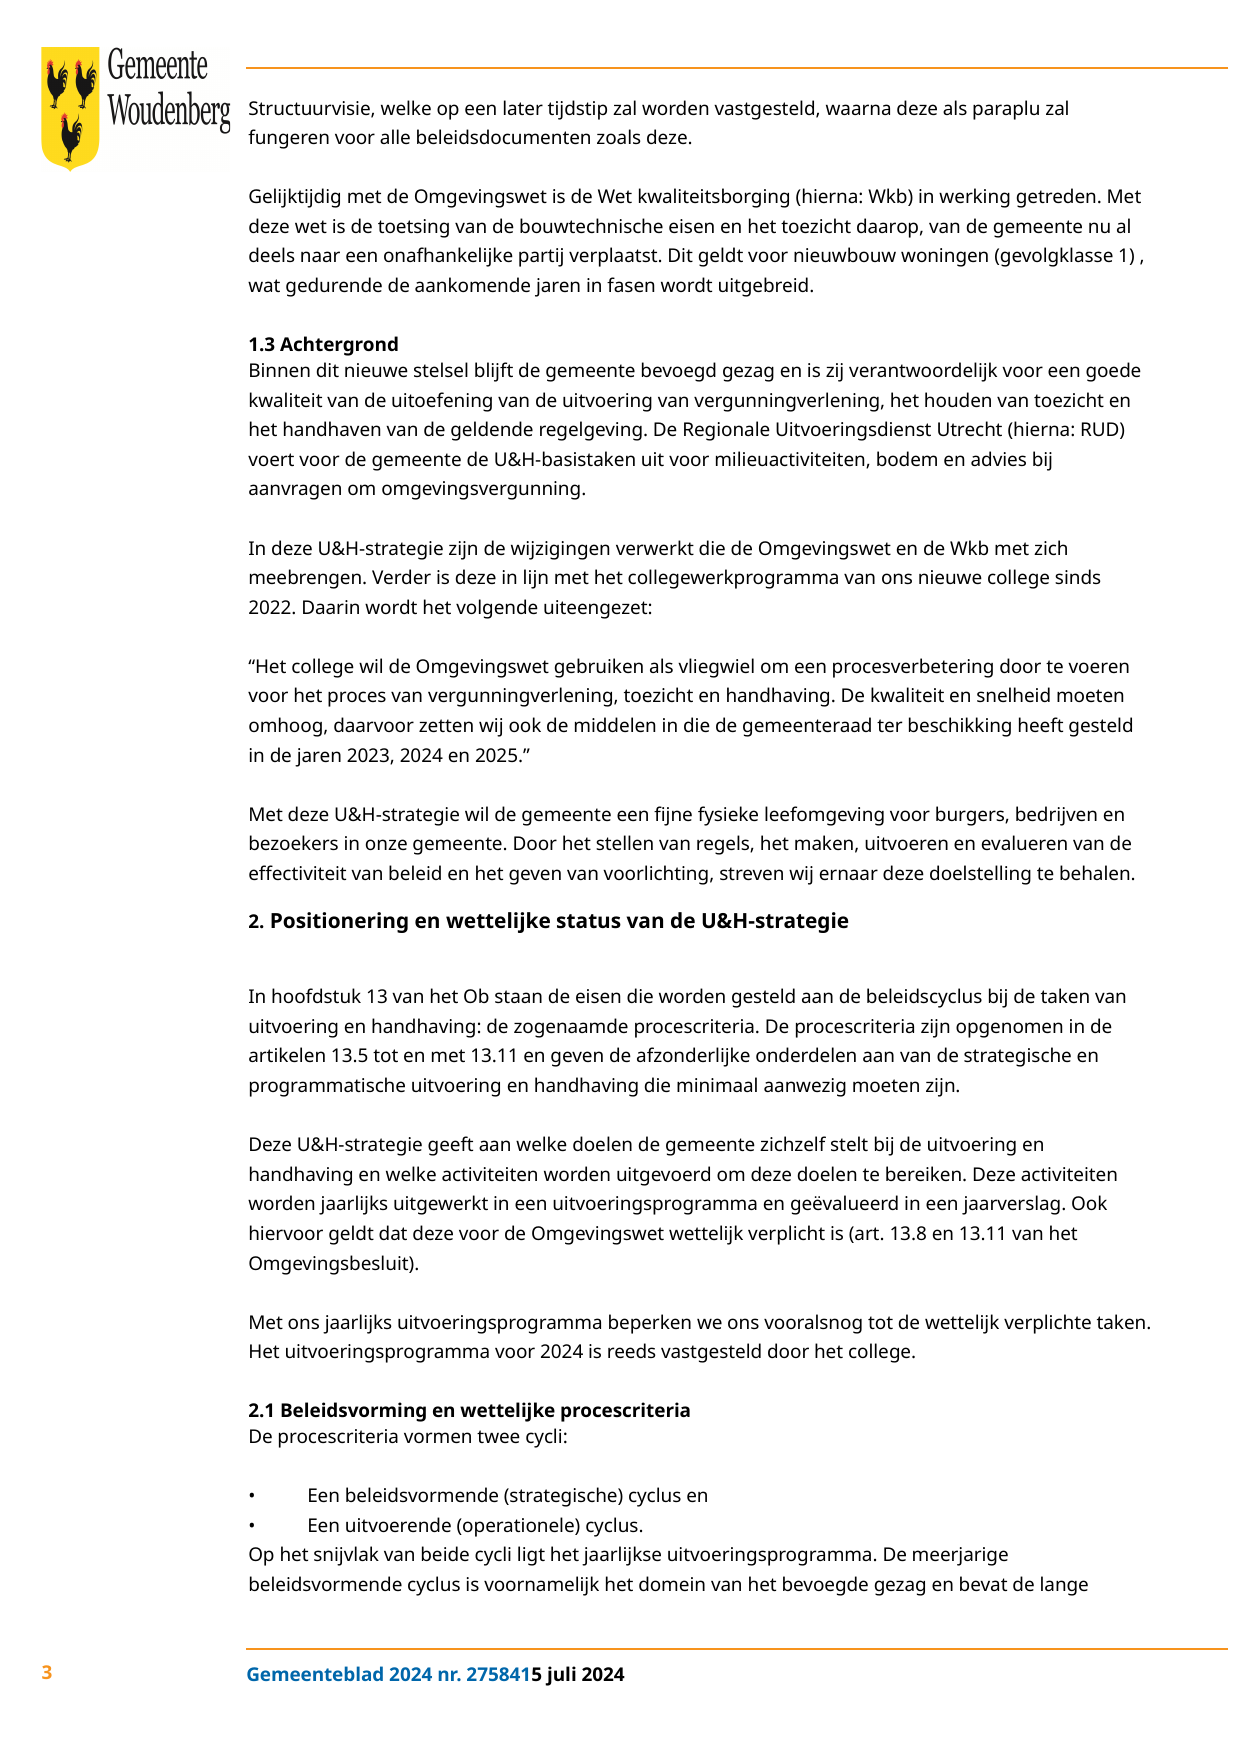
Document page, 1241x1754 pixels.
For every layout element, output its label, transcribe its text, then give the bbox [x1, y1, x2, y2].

text Gelijktijdig met de Omgevingswet is de Wet kwaliteitsborging (hierna: Wkb) in werking getreden. Met deze wet is de toetsing van de bouwtechnische eisen en het toezicht daarop, van de gemeente nu al deels naar een onafhankelijke partij verplaatst. Dit geldt voor nieuwbouw woningen (gevolgklasse 1) , wat gedurende de aankomende jaren in fasen wordt uitgebreid. [248, 183, 1152, 298]
text Op het snijvlak van beide cycli ligt het jaarlijkse uitvoeringsprogramma. De meerjarige beleidsvormende cyclus is voornamelijk het domein van het bevoegde gezag en bevat de lange [248, 1542, 1152, 1597]
picture [41, 47, 231, 172]
text Deze U&H-strategie geeft aan welke doelen de gemeente zichzelf stelt bij de uitvoering en handhaving en welke activiteiten worden uitgevoerd om deze doelen te bereiken. Deze activiteiten worden jaarlijks uitgewerkt in een uitvoeringsprogramma en geëvalueerd in een jaarverslag. Ook hiervoor geldt dat deze voor de Omgevingswet wettelijk verplicht is (art. 13.8 en 13.11 van het Omgevingsbesluit). [248, 1131, 1152, 1275]
text Structuurvisie, welke op een later tijdstip zal worden vastgesteld, waarna deze als paraplu zal fungeren voor alle beleidsdocumenten zoals deze. [248, 95, 1152, 150]
text Met deze U&H-strategie wil de gemeente een fijne fysieke leefomgeving voor burgers, bedrijven en bezoekers in onze gemeente. Door het stellen van regels, het maken, uitvoeren en evalueren van de effectiviteit van beleid en het geven van voorlichting, streven wij ernaar deze doelstelling te behalen. [248, 801, 1152, 886]
list Een beleidsvormende (strategische) cyclus en [248, 1482, 1152, 1508]
text In hoofdstuk 13 van het Ob staan de eisen die worden gesteld aan de beleidscyclus bij de taken van uitvoering en handhaving: de zogenaamde procescriteria. De procescriteria zijn opgenomen in de artikelen 13.5 tot en met 13.11 en geven de afzonderlijke onderdelen aan van de strategische en programmatische uitvoering en handhaving die minimaal aanwezig moeten zijn. [248, 983, 1152, 1098]
text 2. Positionering en wettelijke status van de U&H-strategie [248, 906, 1152, 934]
text 2.1 Beleidsvorming en wettelijke procescriteria [248, 1398, 1152, 1423]
text 1.3 Achtergrond [248, 331, 1152, 357]
text Met ons jaarlijks uitvoeringsprogramma beperken we ons vooralsnog tot de wettelijk verplichte taken. Het uitvoeringsprogramma voor 2024 is reeds vastgesteld door het college. [248, 1309, 1152, 1364]
text In deze U&H-strategie zijn de wijzigingen verwerkt die de Omgevingswet en de Wkb met zich meebrengen. Verder is deze in lijn met het collegewerkprogramma van ons nieuwe college sinds 2022. Daarin wordt het volgende uiteengezet: [248, 535, 1152, 619]
text “Het college wil de Omgevingswet gebruiken als vliegwiel om een procesverbetering door te voeren voor het proces van vergunningverlening, toezicht en handhaving. De kwaliteit en snelheid moeten omhoog, daarvoor zetten wij ook de middelen in die de gemeenteraad ter beschikking heeft gesteld in de jaren 2023, 2024 en 2025.” [248, 653, 1152, 767]
text Binnen dit nieuwe stelsel blijft de gemeente bevoegd gezag en is zij verantwoordelijk voor een goede kwaliteit van de uitoefening van de uitvoering van vergunningverlening, het houden van toezicht en het handhaven van de geldende regelgeving. De Regionale Uitvoeringsdienst Utrecht (hierna: RUD) voert voor de gemeente de U&H-basistaken uit voor milieuactiviteiten, bodem en advies bij aanvragen om omgevingsvergunning. [248, 357, 1152, 501]
list Een uitvoerende (operationele) cyclus. [248, 1512, 1152, 1538]
text De procescriteria vormen twee cycli: [248, 1423, 1152, 1449]
